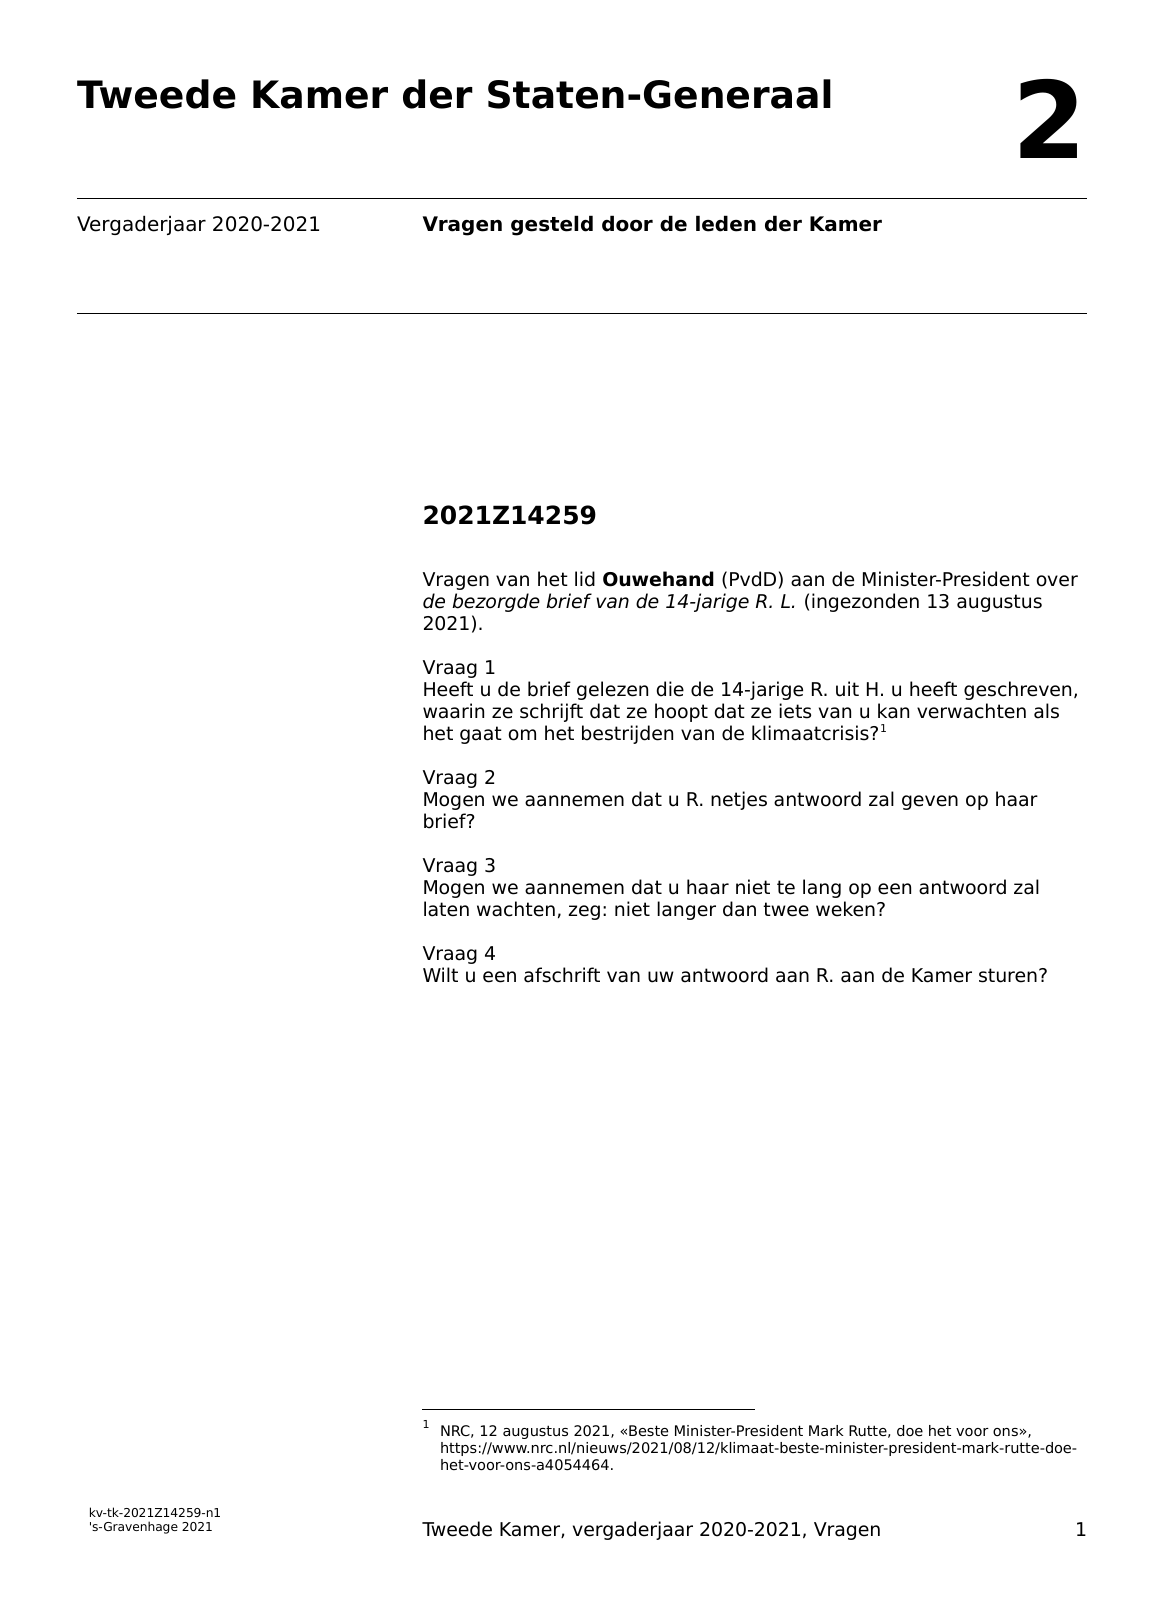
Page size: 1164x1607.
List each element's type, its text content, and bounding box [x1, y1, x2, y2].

table_cell Vragen gesteld door de leden der Kamer [422, 199, 1087, 313]
text 's-Gravenhage 2021 [88, 1520, 323, 1534]
text 2021Z14259 [422, 501, 1087, 531]
text NRC, 12 augustus 2021, «Beste Minister-President Mark Rutte, doe het voor ons», https://www.nrc.nl/nieuws/2021/08/12/klimaat-beste-minister-president-mark-rutte-doe-het-voor-ons-a4054464. [422, 1418, 1087, 1474]
table_header 2 [886, 59, 1087, 198]
text Vragen van het lid Ouwehand (PvdD) aan de Minister-President over de bezorgde brief van de 14-jarige R. L. (ingezonden 13 augustus 2021). [422, 569, 1087, 635]
text Wilt u een afschrift van uw antwoord aan R. aan de Kamer sturen? [422, 965, 1087, 987]
text Vraag 4 [422, 943, 1087, 965]
table_header Tweede Kamer der Staten-Generaal [77, 59, 886, 198]
text kv-tk-2021Z14259-n1 [88, 1506, 323, 1520]
text Vraag 3 [422, 855, 1087, 877]
table_cell Vergaderjaar 2020-2021 [77, 199, 422, 313]
text Mogen we aannemen dat u haar niet te lang op een antwoord zal laten wachten, zeg: niet langer dan twee weken? [422, 877, 1087, 921]
text Mogen we aannemen dat u R. netjes antwoord zal geven op haar brief? [422, 789, 1087, 833]
text Vraag 2 [422, 767, 1087, 789]
text Heeft u de brief gelezen die de 14-jarige R. uit H. u heeft geschreven, waarin ze schrijft dat ze hoopt dat ze iets van u kan verwachten als het gaat om het bestrijden van de klimaatcrisis? [422, 679, 1087, 745]
text Vraag 1 [422, 657, 1087, 679]
